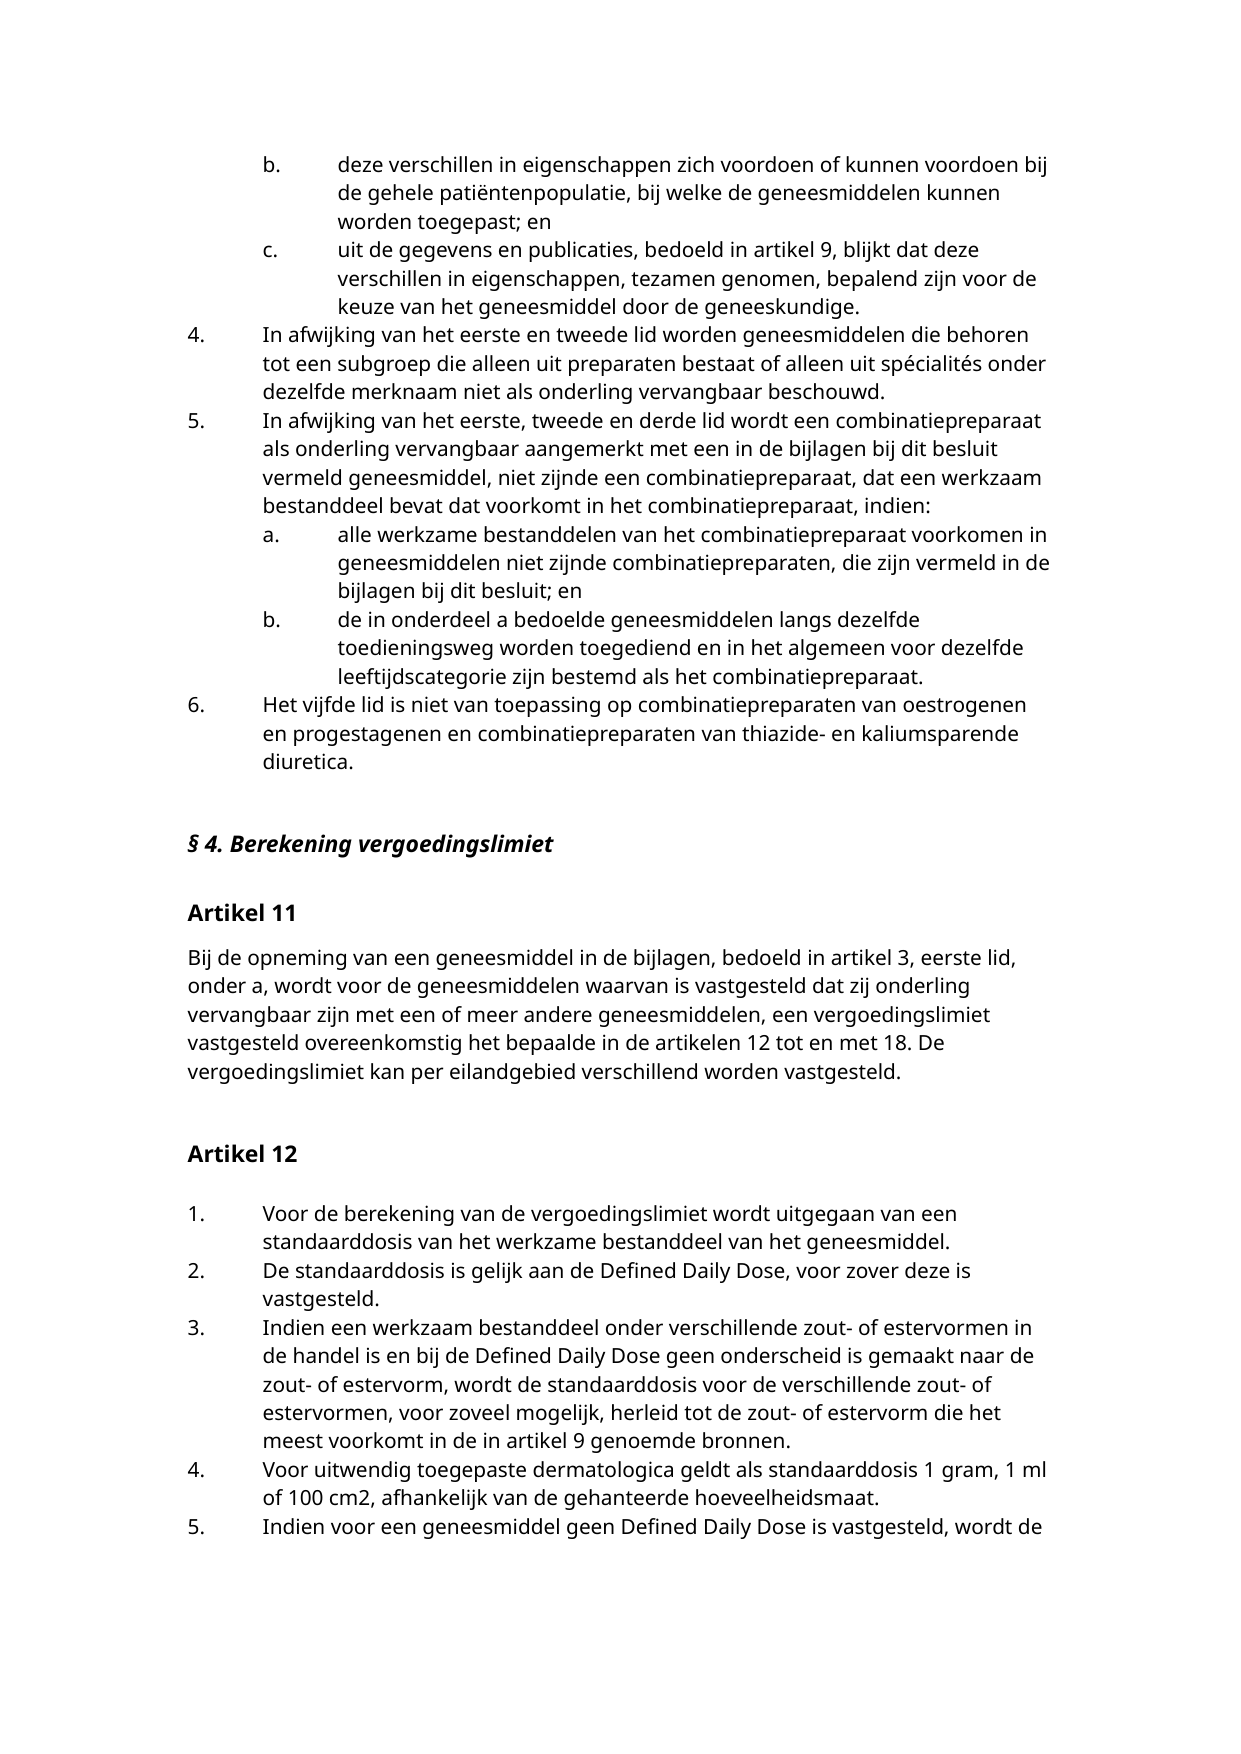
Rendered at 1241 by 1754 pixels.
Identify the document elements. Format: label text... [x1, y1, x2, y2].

subtitle § 4. Berekening vergoedingslimiet [187, 828, 1053, 859]
list Voor uitwendig toegepaste dermatologica geldt als standaarddosis 1 gram, 1 ml of 100 cm2, afhankelijk van de gehanteerde hoeveelheidsmaat. [187, 1455, 1053, 1512]
subtitle Artikel 12 [187, 1138, 1053, 1169]
list de in onderdeel a bedoelde geneesmiddelen langs dezelfde toedieningsweg worden toegediend en in het algemeen voor dezelfde leeftijdscategorie zijn bestemd als het combinatiepreparaat. [262, 605, 1053, 690]
list In afwijking van het eerste en tweede lid worden geneesmiddelen die behoren tot een subgroep die alleen uit preparaten bestaat of alleen uit spécialités onder dezelfde merknaam niet als onderling vervangbaar beschouwd. [187, 321, 1053, 406]
list De standaarddosis is gelijk aan de Defined Daily Dose, voor zover deze is vastgesteld. [187, 1256, 1053, 1313]
list deze verschillen in eigenschappen zich voordoen of kunnen voordoen bij de gehele patiëntenpopulatie, bij welke de geneesmiddelen kunnen worden toegepast; en [262, 150, 1053, 235]
subtitle Artikel 11 [187, 897, 1053, 928]
list Het vijfde lid is niet van toepassing op combinatiepreparaten van oestrogenen en progestagenen en combinatiepreparaten van thiazide- en kaliumsparende diuretica. [187, 690, 1053, 776]
list alle werkzame bestanddelen van het combinatiepreparaat voorkomen in geneesmiddelen niet zijnde combinatiepreparaten, die zijn vermeld in de bijlagen bij dit besluit; en [262, 520, 1053, 605]
list In afwijking van het eerste, tweede en derde lid wordt een combinatiepreparaat als onderling vervangbaar aangemerkt met een in de bijlagen bij dit besluit vermeld geneesmiddel, niet zijnde een combinatiepreparaat, dat een werkzaam bestanddeel bevat dat voorkomt in het combinatiepreparaat, indien: [187, 406, 1053, 520]
list uit de gegevens en publicaties, bedoeld in artikel 9, blijkt dat deze verschillen in eigenschappen, tezamen genomen, bepalend zijn voor de keuze van het geneesmiddel door de geneeskundige. [262, 235, 1053, 321]
list Indien voor een geneesmiddel geen Defined Daily Dose is vastgesteld, wordt de [187, 1512, 1053, 1540]
list Indien een werkzaam bestanddeel onder verschillende zout- of estervormen in de handel is en bij de Defined Daily Dose geen onderscheid is gemaakt naar de zout- of estervorm, wordt de standaarddosis voor de verschillende zout- of estervormen, voor zoveel mogelijk, herleid tot de zout- of estervorm die het meest voorkomt in de in artikel 9 genoemde bronnen. [187, 1313, 1053, 1455]
text Bij de opneming van een geneesmiddel in de bijlagen, bedoeld in artikel 3, eerste lid, onder a, wordt voor de geneesmiddelen waarvan is vastgesteld dat zij onderling vervangbaar zijn met een of meer andere geneesmiddelen, een vergoedingslimiet vastgesteld overeenkomstig het bepaalde in de artikelen 12 tot en met 18. De vergoedingslimiet kan per eilandgebied verschillend worden vastgesteld. [187, 943, 1053, 1085]
list Voor de berekening van de vergoedingslimiet wordt uitgegaan van een standaarddosis van het werkzame bestanddeel van het geneesmiddel. [187, 1199, 1053, 1256]
